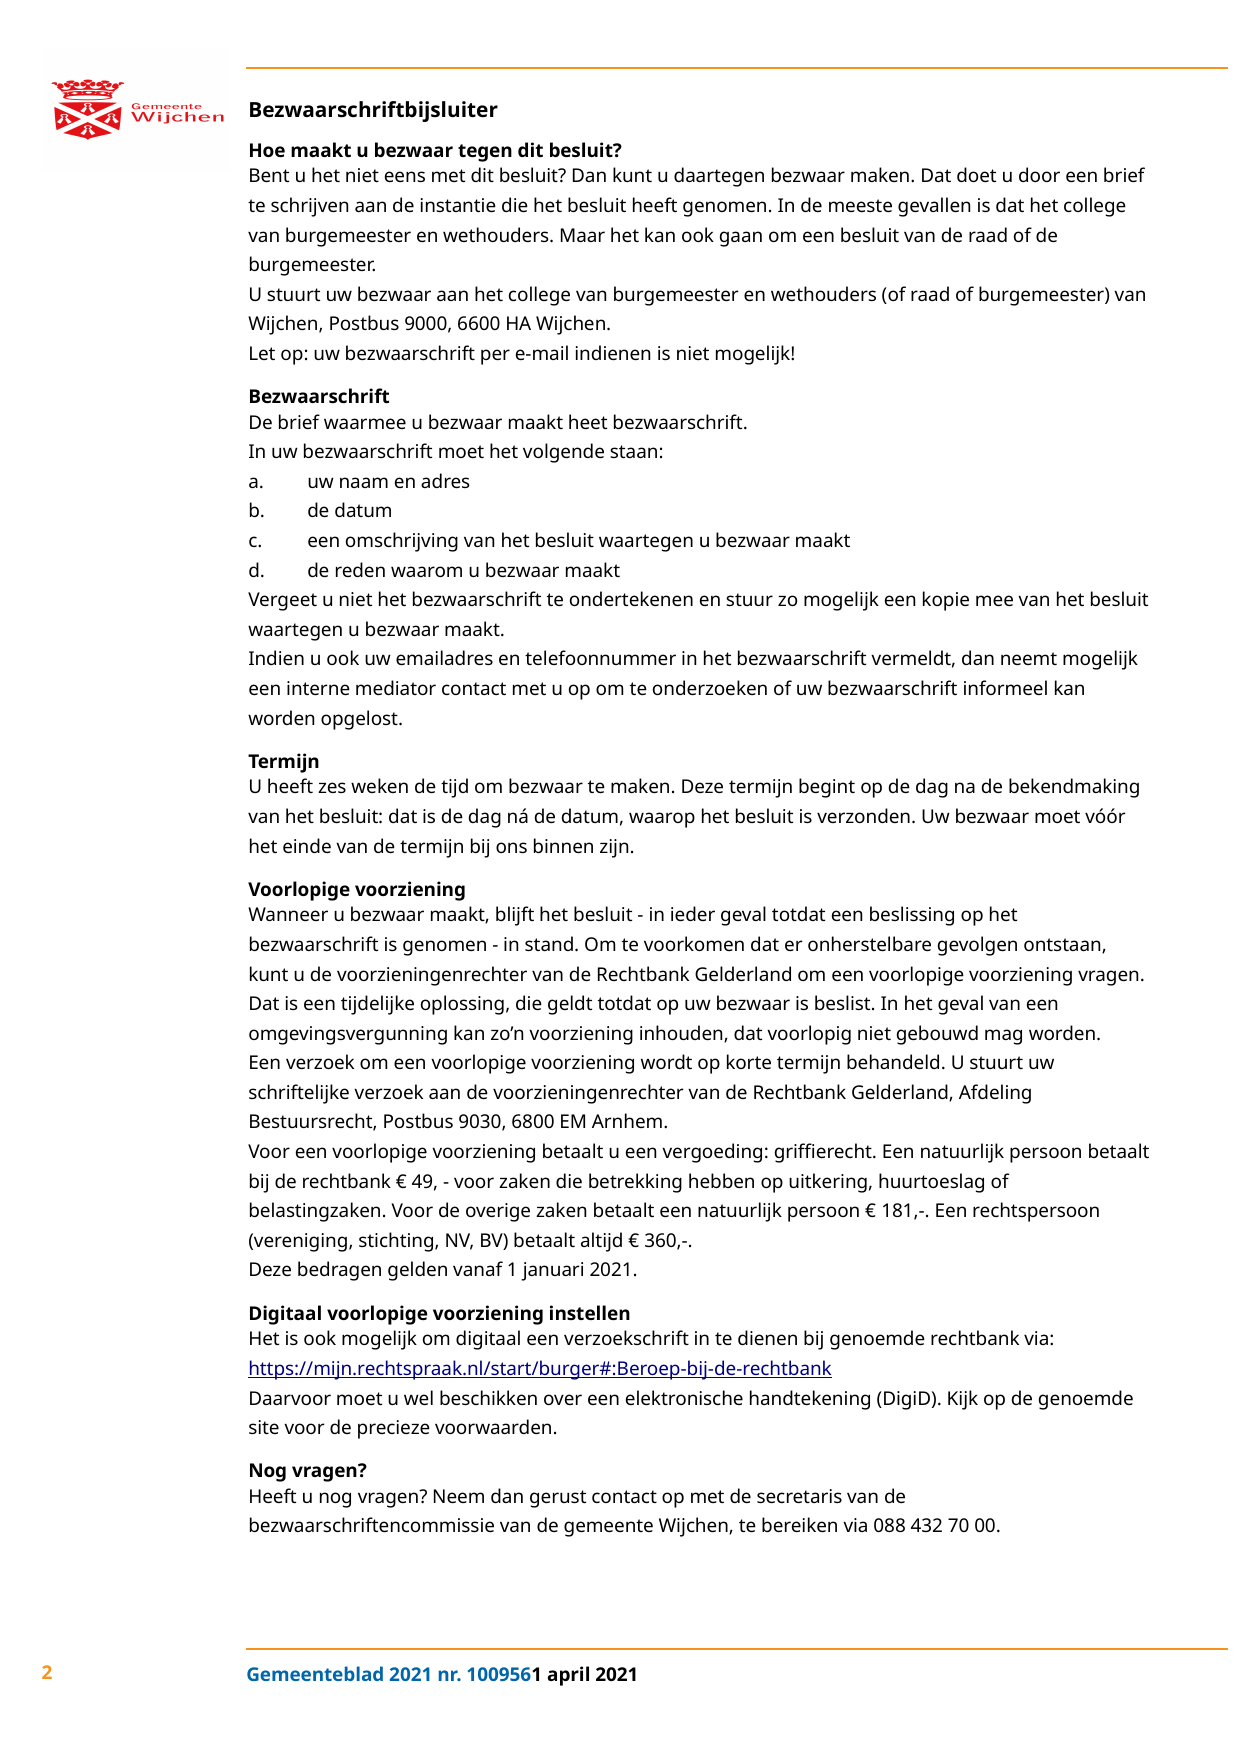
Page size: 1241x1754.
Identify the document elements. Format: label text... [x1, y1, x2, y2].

list de reden waarom u bezwaar maakt [248, 557, 1152, 583]
list de datum [248, 498, 1152, 523]
text Voor een voorlopige voorziening betaalt u een vergoeding: griffierecht. Een natuurlijk persoon betaalt bij de rechtbank € 49, - voor zaken die betrekking hebben op uitkering, huurtoeslag of belastingzaken. Voor de overige zaken betaalt een natuurlijk persoon € 181,-. Een rechtspersoon (vereniging, stichting, NV, BV) betaalt altijd € 360,-. [248, 1138, 1152, 1253]
text Nog vragen? [248, 1457, 1152, 1483]
text Heeft u nog vragen? Neem dan gerust contact op met de secretaris van de bezwaarschriftencommissie van de gemeente Wijchen, te bereiken via 088 432 70 00. [248, 1483, 1152, 1538]
picture [41, 47, 231, 172]
text Let op: uw bezwaarschrift per e-mail indienen is niet mogelijk! [248, 340, 1152, 366]
text Hoe maakt u bezwaar tegen dit besluit? [248, 137, 1152, 163]
text Vergeet u niet het bezwaarschrift te ondertekenen en stuur zo mogelijk een kopie mee van het besluit waartegen u bezwaar maakt. [248, 586, 1152, 642]
text Deze bedragen gelden vanaf 1 januari 2021. [248, 1257, 1152, 1282]
text U heeft zes weken de tijd om bezwaar te maken. Deze termijn begint op de dag na de bekendmaking van het besluit: dat is de dag ná de datum, waarop het besluit is verzonden. Uw bezwaar moet vóór het einde van de termijn bij ons binnen zijn. [248, 774, 1152, 858]
text Bezwaarschriftbijsluiter [248, 95, 1152, 123]
text In uw bezwaarschrift moet het volgende staan: [248, 438, 1152, 464]
list een omschrijving van het besluit waartegen u bezwaar maakt [248, 527, 1152, 553]
text Bezwaarschrift [248, 383, 1152, 409]
text Voorlopige voorziening [248, 876, 1152, 902]
text Indien u ook uw emailadres en telefoonnummer in het bezwaarschrift vermeldt, dan neemt mogelijk een interne mediator contact met u op om te onderzoeken of uw bezwaarschrift informeel kan worden opgelost. [248, 646, 1152, 731]
text Daarvoor moet u wel beschikken over een elektronische handtekening (DigiD). Kijk op de genoemde site voor de precieze voorwaarden. [248, 1385, 1152, 1440]
text Termijn [248, 748, 1152, 774]
text Bent u het niet eens met dit besluit? Dan kunt u daartegen bezwaar maken. Dat doet u door een brief te schrijven aan de instantie die het besluit heeft genomen. In de meeste gevallen is dat het college van burgemeester en wethouders. Maar het kan ook gaan om een besluit van de raad of de burgemeester. [248, 163, 1152, 277]
text Digitaal voorlopige voorziening instellen [248, 1300, 1152, 1326]
text U stuurt uw bezwaar aan het college van burgemeester en wethouders (of raad of burgemeester) van Wijchen, Postbus 9000, 6600 HA Wijchen. [248, 281, 1152, 336]
text Een verzoek om een voorlopige voorziening wordt op korte termijn behandeld. U stuurt uw schriftelijke verzoek aan de voorzieningenrechter van de Rechtbank Gelderland, Afdeling Bestuursrecht, Postbus 9030, 6800 EM Arnhem. [248, 1049, 1152, 1134]
text De brief waarmee u bezwaar maakt heet bezwaarschrift. [248, 409, 1152, 435]
text Wanneer u bezwaar maakt, blijft het besluit - in ieder geval totdat een beslissing op het bezwaarschrift is genomen - in stand. Om te voorkomen dat er onherstelbare gevolgen ontstaan, kunt u de voorzieningenrechter van de Rechtbank Gelderland om een voorlopige voorziening vragen. Dat is een tijdelijke oplossing, die geldt totdat op uw bezwaar is beslist. In het geval van een omgevingsvergunning kan zo’n voorziening inhouden, dat voorlopig niet gebouwd mag worden. [248, 902, 1152, 1046]
list uw naam en adres [248, 468, 1152, 494]
text Het is ook mogelijk om digitaal een verzoekschrift in te dienen bij genoemde rechtbank via: https://mijn.rechtspraak.nl/start/burger#:Beroep-bij-de-rechtbank [248, 1326, 1152, 1381]
